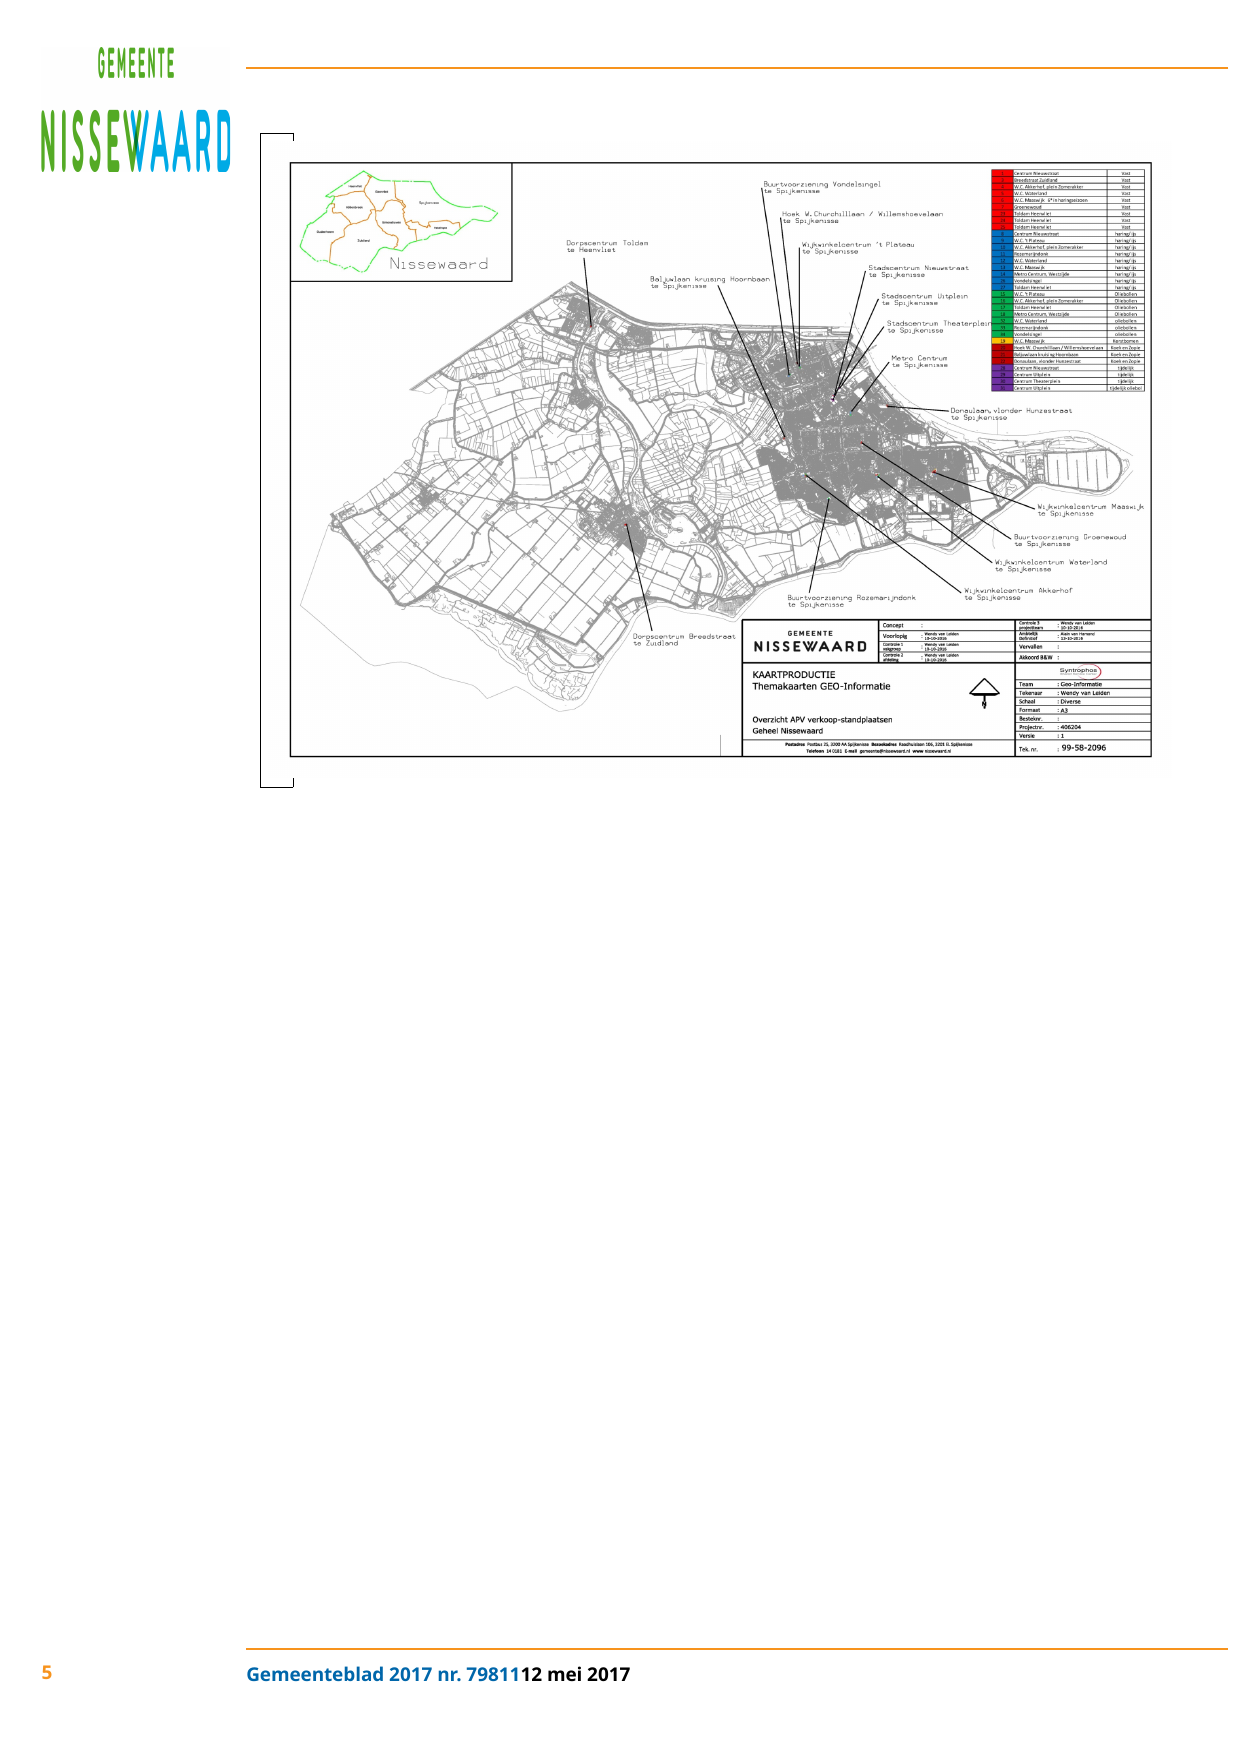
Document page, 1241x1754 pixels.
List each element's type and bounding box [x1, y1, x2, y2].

picture [176, 157, 187, 172]
picture [268, 141, 1173, 778]
picture [41, 47, 231, 172]
picture [201, 122, 206, 138]
picture [200, 151, 206, 172]
picture [222, 122, 227, 160]
picture [154, 157, 165, 172]
